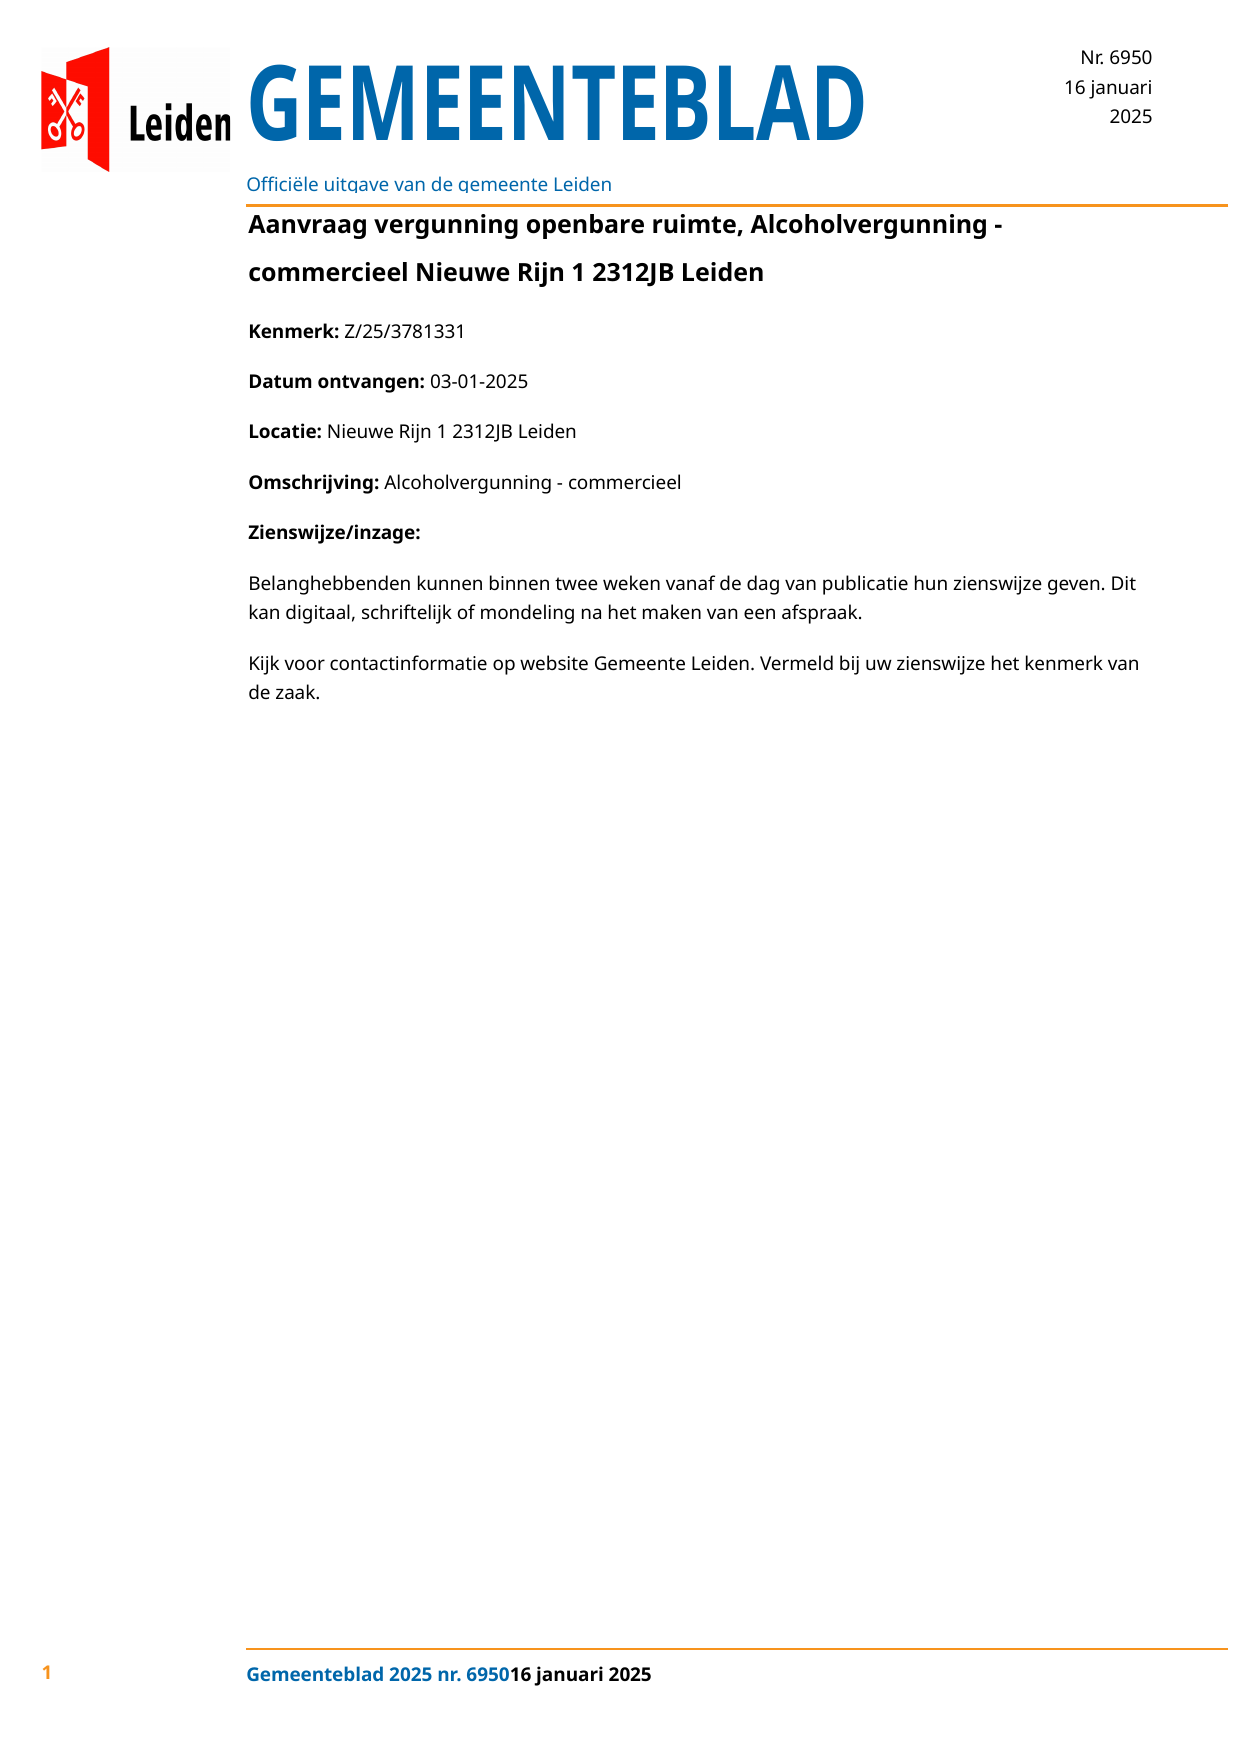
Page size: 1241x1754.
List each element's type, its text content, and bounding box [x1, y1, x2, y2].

text Datum ontvangen: 03-01-2025 [248, 368, 1152, 394]
text Aanvraag vergunning openbare ruimte, Alcoholvergunning - commercieel Nieuwe Rijn 1 2312JB Leiden [248, 207, 1152, 288]
text Belanghebbenden kunnen binnen twee weken vanaf de dag van publicatie hun zienswijze geven. Dit kan digitaal, schriftelijk of mondeling na het maken van een afspraak. [248, 570, 1152, 625]
text Zienswijze/inzage: [248, 519, 1152, 545]
text Kenmerk: Z/25/3781331 [248, 318, 1152, 344]
text Locatie: Nieuwe Rijn 1 2312JB Leiden [248, 419, 1152, 444]
picture [41, 47, 231, 172]
text Kijk voor contactinformatie op website Gemeente Leiden. Vermeld bij uw zienswijze het kenmerk van de zaak. [248, 650, 1152, 705]
text Omschrijving: Alcoholvergunning - commercieel [248, 469, 1152, 495]
